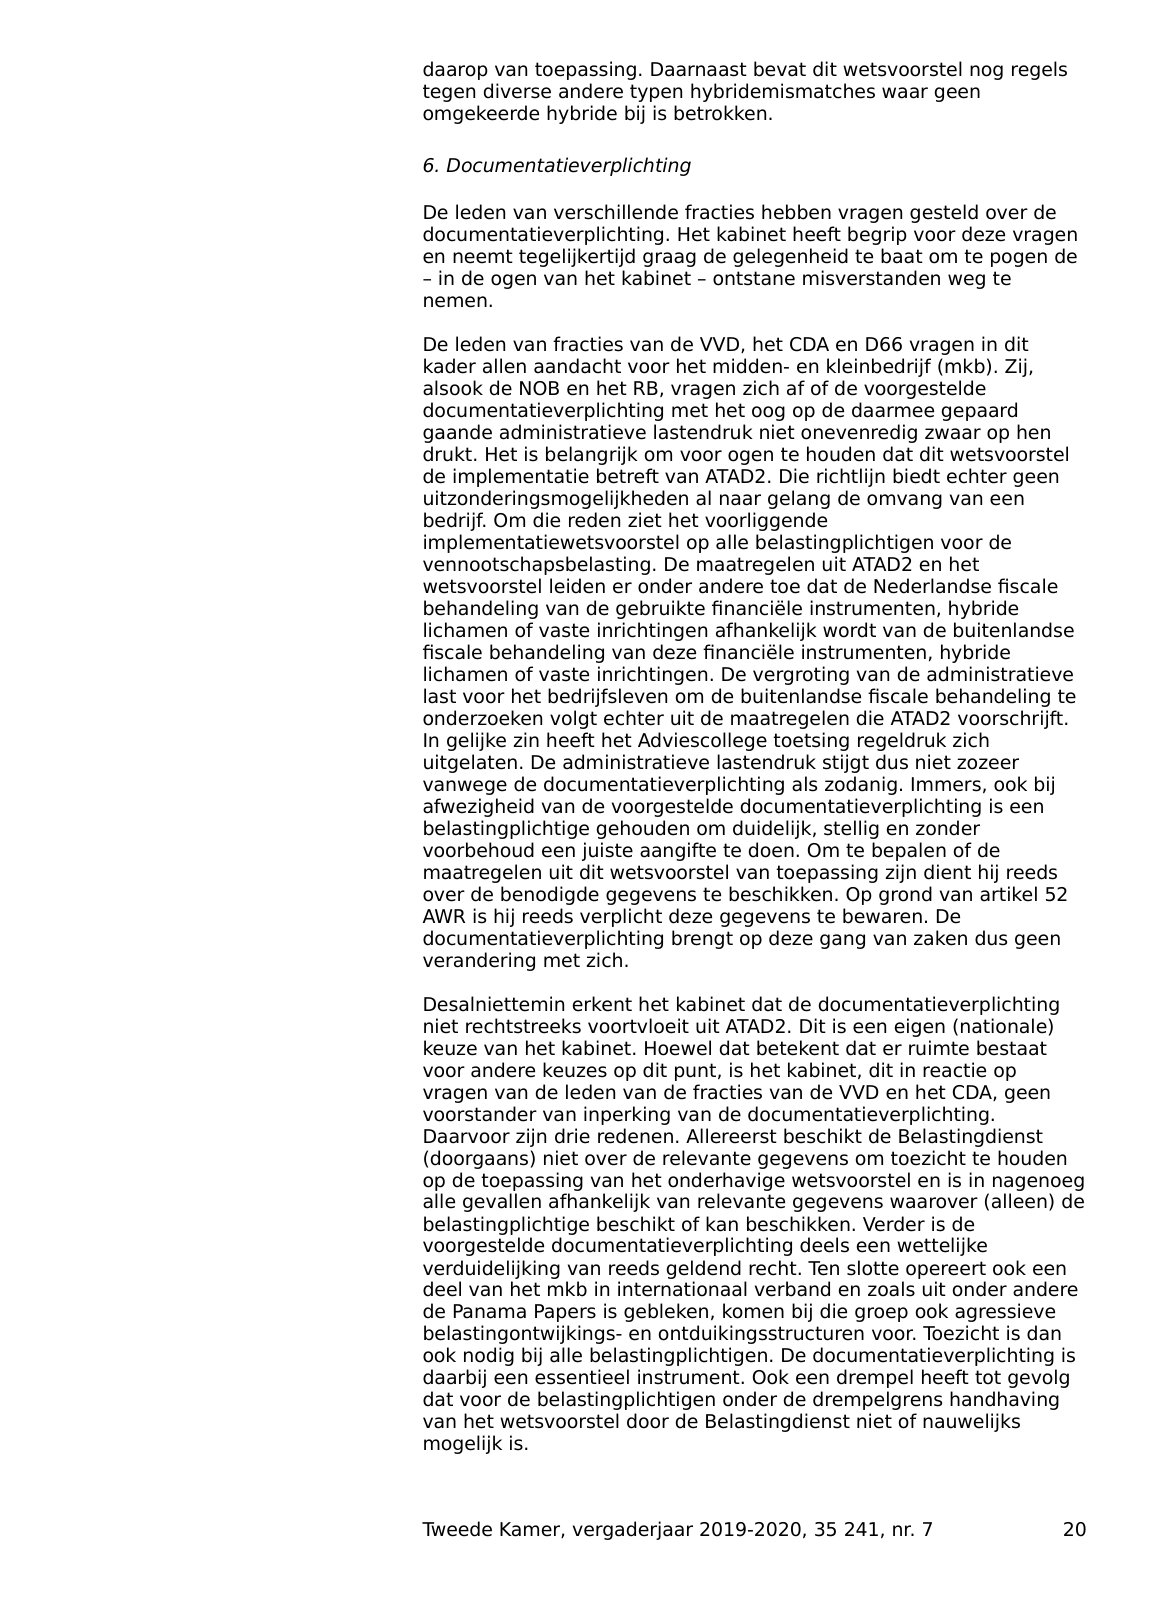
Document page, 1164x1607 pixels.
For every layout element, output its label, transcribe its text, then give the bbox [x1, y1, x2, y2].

text Desalniettemin erkent het kabinet dat de documentatieverplichting niet rechtstreeks voortvloeit uit ATAD2. Dit is een eigen (nationale) keuze van het kabinet. Hoewel dat betekent dat er ruimte bestaat voor andere keuzes op dit punt, is het kabinet, dit in reactie op vragen van de leden van de fracties van de VVD en het CDA, geen voorstander van inperking van de documentatieverplichting. Daarvoor zijn drie redenen. Allereerst beschikt de Belastingdienst (doorgaans) niet over de relevante gegevens om toezicht te houden op de toepassing van het onderhavige wetsvoorstel en is in nagenoeg alle gevallen afhankelijk van relevante gegevens waarover (alleen) de belastingplichtige beschikt of kan beschikken. Verder is de voorgestelde documentatieverplichting deels een wettelijke verduidelijking van reeds geldend recht. Ten slotte opereert ook een deel van het mkb in internationaal verband en zoals uit onder andere de Panama Papers is gebleken, komen bij die groep ook agressieve belastingontwijkings- en ontduikingsstructuren voor. Toezicht is dan ook nodig bij alle belastingplichtigen. De documentatieverplichting is daarbij een essentieel instrument. Ook een drempel heeft tot gevolg dat voor de belastingplichtigen onder de drempelgrens handhaving van het wetsvoorstel door de Belastingdienst niet of nauwelijks mogelijk is. [422, 994, 1087, 1455]
subtitle 6. Documentatieverplichting [422, 155, 1087, 177]
text daarop van toepassing. Daarnaast bevat dit wetsvoorstel nog regels tegen diverse andere typen hybridemismatches waar geen omgekeerde hybride bij is betrokken. [422, 59, 1087, 125]
text De leden van verschillende fracties hebben vragen gesteld over de documentatieverplichting. Het kabinet heeft begrip voor deze vragen en neemt tegelijkertijd graag de gelegenheid te baat om te pogen de – in de ogen van het kabinet – ontstane misverstanden weg te nemen. [422, 202, 1087, 312]
text De leden van fracties van de VVD, het CDA en D66 vragen in dit kader allen aandacht voor het midden- en kleinbedrijf (mkb). Zij, alsook de NOB en het RB, vragen zich af of de voorgestelde documentatieverplichting met het oog op de daarmee gepaard gaande administratieve lastendruk niet onevenredig zwaar op hen drukt. Het is belangrijk om voor ogen te houden dat dit wetsvoorstel de implementatie betreft van ATAD2. Die richtlijn biedt echter geen uitzonderingsmogelijkheden al naar gelang de omvang van een bedrijf. Om die reden ziet het voorliggende implementatiewetsvoorstel op alle belastingplichtigen voor de vennootschapsbelasting. De maatregelen uit ATAD2 en het wetsvoorstel leiden er onder andere toe dat de Nederlandse fiscale behandeling van de gebruikte financiële instrumenten, hybride lichamen of vaste inrichtingen afhankelijk wordt van de buitenlandse fiscale behandeling van deze financiële instrumenten, hybride lichamen of vaste inrichtingen. De vergroting van de administratieve last voor het bedrijfsleven om de buitenlandse fiscale behandeling te onderzoeken volgt echter uit de maatregelen die ATAD2 voorschrijft. In gelijke zin heeft het Adviescollege toetsing regeldruk zich uitgelaten. De administratieve lastendruk stijgt dus niet zozeer vanwege de documentatieverplichting als zodanig. Immers, ook bij afwezigheid van de voorgestelde documentatieverplichting is een belastingplichtige gehouden om duidelijk, stellig en zonder voorbehoud een juiste aangifte te doen. Om te bepalen of de maatregelen uit dit wetsvoorstel van toepassing zijn dient hij reeds over de benodigde gegevens te beschikken. Op grond van artikel 52 AWR is hij reeds verplicht deze gegevens te bewaren. De documentatieverplichting brengt op deze gang van zaken dus geen verandering met zich. [422, 334, 1087, 971]
